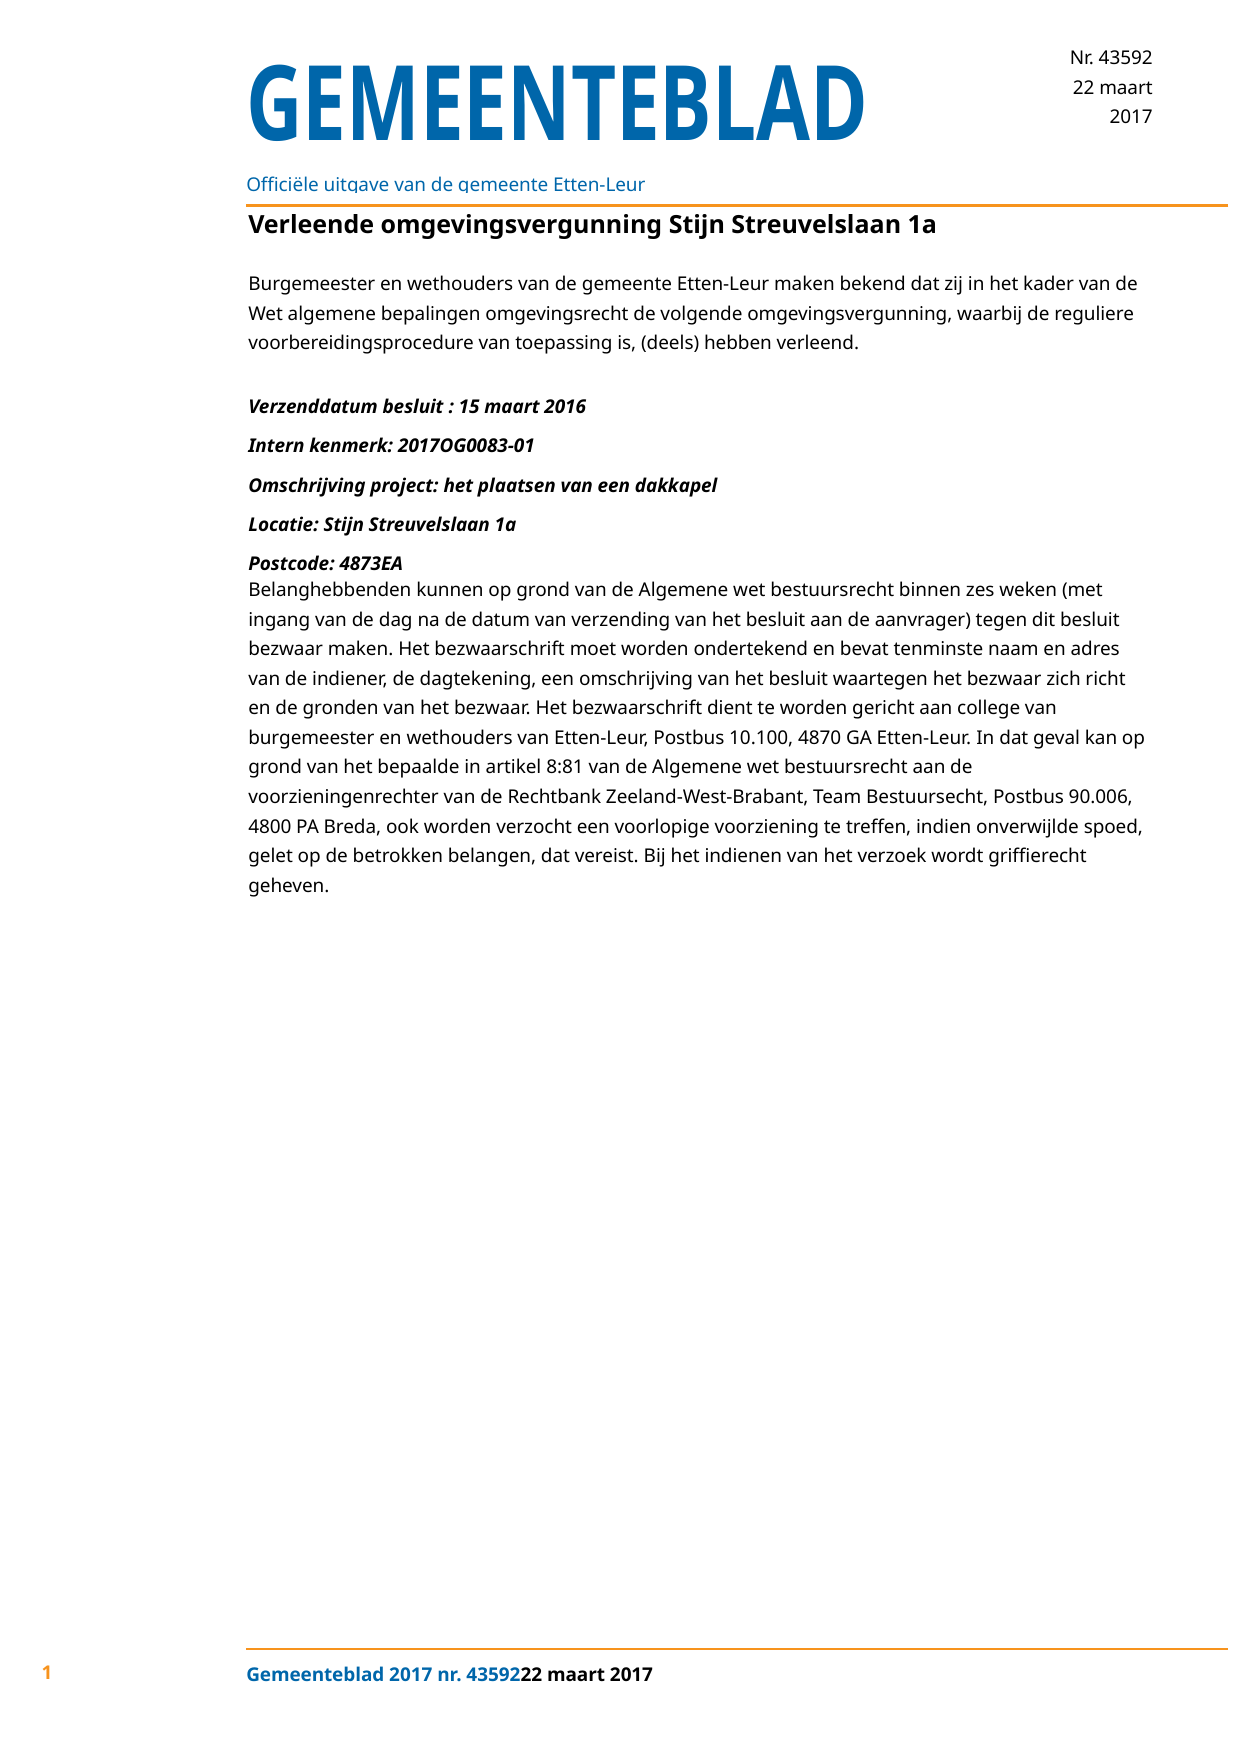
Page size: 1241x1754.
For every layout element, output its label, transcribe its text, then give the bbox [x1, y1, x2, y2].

text Intern kenmerk: 2017OG0083-01 [248, 433, 1152, 458]
text Postcode: 4873EA [248, 551, 1152, 576]
text Verleende omgevingsvergunning Stijn Streuvelslaan 1a [248, 207, 1152, 241]
text Verzenddatum besluit : 15 maart 2016 [248, 393, 1152, 419]
text Omschrijving project: het plaatsen van een dakkapel [248, 472, 1152, 498]
picture [41, 47, 231, 172]
text Belanghebbenden kunnen op grond van de Algemene wet bestuursrecht binnen zes weken (met ingang van de dag na de datum van verzending van het besluit aan de aanvrager) tegen dit besluit bezwaar maken. Het bezwaarschrift moet worden ondertekend en bevat tenminste naam en adres van de indiener, de dagtekening, een omschrijving van het besluit waartegen het bezwaar zich richt en de gronden van het bezwaar. Het bezwaarschrift dient te worden gericht aan college van burgemeester en wethouders van Etten-Leur, Postbus 10.100, 4870 GA Etten-Leur. In dat geval kan op grond van het bepaalde in artikel 8:81 van de Algemene wet bestuursrecht aan de voorzieningenrechter van de Rechtbank Zeeland-West-Brabant, Team Bestuursecht, Postbus 90.006, 4800 PA Breda, ook worden verzocht een voorlopige voorziening te treffen, indien onverwijlde spoed, gelet op de betrokken belangen, dat vereist. Bij het indienen van het verzoek wordt griffierecht geheven. [248, 576, 1152, 898]
text Locatie: Stijn Streuvelslaan 1a [248, 511, 1152, 537]
text Burgemeester en wethouders van de gemeente Etten-Leur maken bekend dat zij in het kader van de Wet algemene bepalingen omgevingsrecht de volgende omgevingsvergunning, waarbij de reguliere voorbereidingsprocedure van toepassing is, (deels) hebben verleend. [248, 270, 1152, 355]
